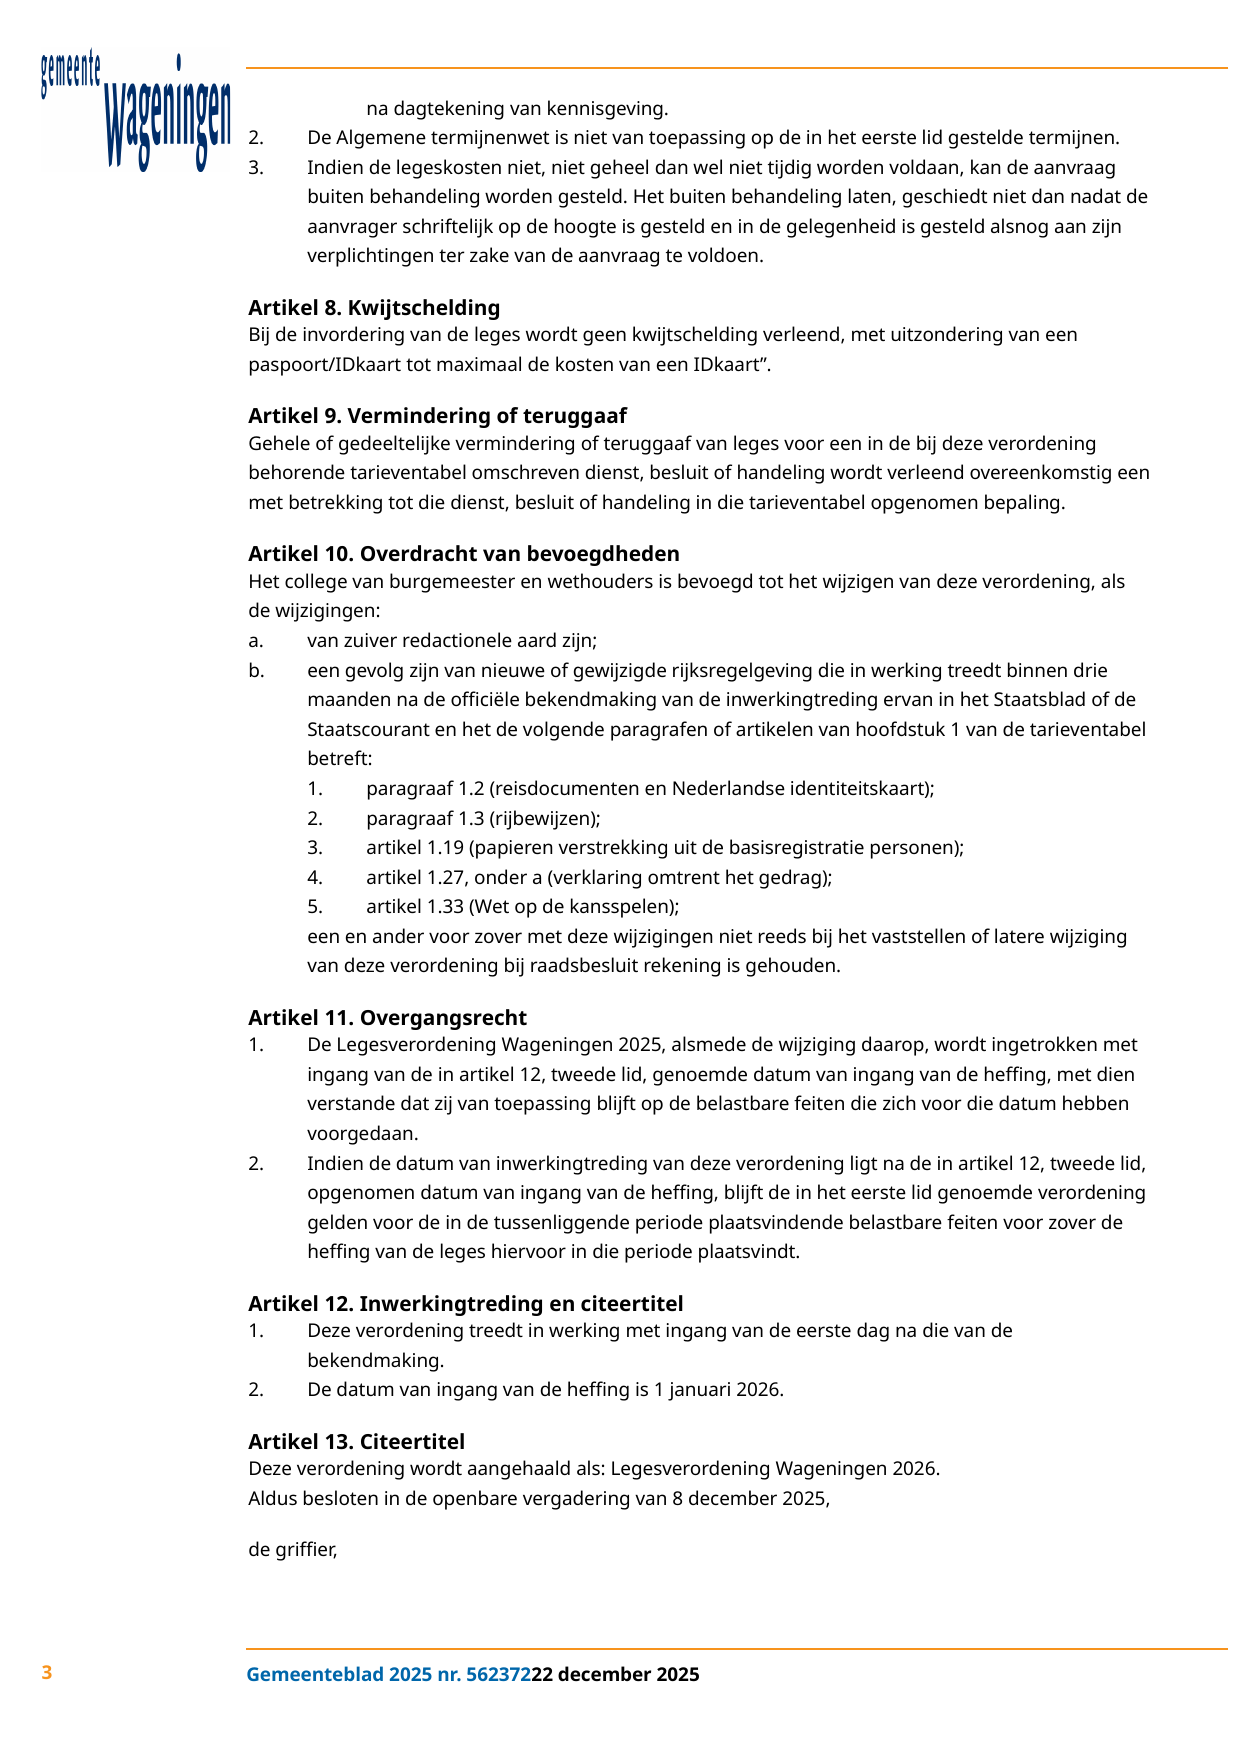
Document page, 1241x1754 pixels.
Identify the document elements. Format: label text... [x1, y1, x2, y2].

text Artikel 10. Overdracht van bevoegdheden [248, 539, 1152, 568]
list Indien de datum van inwerkingtreding van deze verordening ligt na de in artikel 12, tweede lid, opgenomen datum van ingang van de heffing, blijft de in het eerste lid genoemde verordening gelden voor de in de tussenliggende periode plaatsvindende belastbare feiten voor zover de heffing van de leges hiervoor in die periode plaatsvindt. [248, 1150, 1152, 1264]
text Deze verordening wordt aangehaald als: Legesverordening Wageningen 2026. [248, 1455, 1152, 1481]
text Gehele of gedeeltelijke vermindering of teruggaaf van leges voor een in de bij deze verordening behorende tarieventabel omschreven dienst, besluit of handeling wordt verleend overeenkomstig een met betrekking tot die dienst, besluit of handeling in die tarieventabel opgenomen bepaling. [248, 430, 1152, 515]
list van zuiver redactionele aard zijn; [248, 627, 1152, 653]
text Aldus besloten in de openbare vergadering van 8 december 2025, [248, 1485, 1152, 1511]
list De Legesverordening Wageningen 2025, alsmede de wijziging daarop, wordt ingetrokken met ingang van de in artikel 12, tweede lid, genoemde datum van ingang van de heffing, met dien verstande dat zij van toepassing blijft op de belastbare feiten die zich voor die datum hebben voorgedaan. [248, 1031, 1152, 1146]
list paragraaf 1.3 (rijbewijzen); [307, 805, 1152, 830]
list een en ander voor zover met deze wijzigingen niet reeds bij het vaststellen of latere wijziging van deze verordening bij raadsbesluit rekening is gehouden. [248, 923, 1152, 978]
text de griffier, [248, 1536, 1152, 1562]
list artikel 1.27, onder a (verklaring omtrent het gedrag); [307, 864, 1152, 889]
text Artikel 9. Vermindering of teruggaaf [248, 402, 1152, 430]
list Indien de legeskosten niet, niet geheel dan wel niet tijdig worden voldaan, kan de aanvraag buiten behandeling worden gesteld. Het buiten behandeling laten, geschiedt niet dan nadat de aanvrager schriftelijk op de hoogte is gesteld en in de gelegenheid is gesteld alsnog aan zijn verplichtingen ter zake van de aanvraag te voldoen. [248, 154, 1152, 268]
list Deze verordening treedt in werking met ingang van de eerste dag na die van de bekendmaking. [248, 1317, 1152, 1373]
list De datum van ingang van de heffing is 1 januari 2026. [248, 1377, 1152, 1402]
text Artikel 8. Kwijtschelding [248, 293, 1152, 322]
list artikel 1.19 (papieren verstrekking uit de basisregistratie personen); [307, 834, 1152, 860]
text Artikel 13. Citeertitel [248, 1427, 1152, 1455]
text Artikel 12. Inwerkingtreding en citeertitel [248, 1289, 1152, 1317]
list na dagtekening van kennisgeving. [307, 95, 1152, 121]
list De Algemene termijnenwet is niet van toepassing op de in het eerste lid gestelde termijnen. [248, 124, 1152, 150]
list artikel 1.33 (Wet op de kansspelen); [307, 893, 1152, 919]
text Artikel 11. Overgangsrecht [248, 1003, 1152, 1031]
list een gevolg zijn van nieuwe of gewijzigde rijksregelgeving die in werking treedt binnen drie maanden na de officiële bekendmaking van de inwerkingtreding ervan in het Staatsblad of de Staatscourant en het de volgende paragrafen of artikelen van hoofdstuk 1 van de tarieventabel betreft: [248, 657, 1152, 771]
list paragraaf 1.2 (reisdocumenten en Nederlandse identiteitskaart); [307, 775, 1152, 801]
text Bij de invordering van de leges wordt geen kwijtschelding verleend, met uitzondering van een paspoort/IDkaart tot maximaal de kosten van een IDkaart”. [248, 322, 1152, 377]
text Het college van burgemeester en wethouders is bevoegd tot het wijzigen van deze verordening, als de wijzigingen: [248, 568, 1152, 623]
picture [41, 47, 231, 172]
